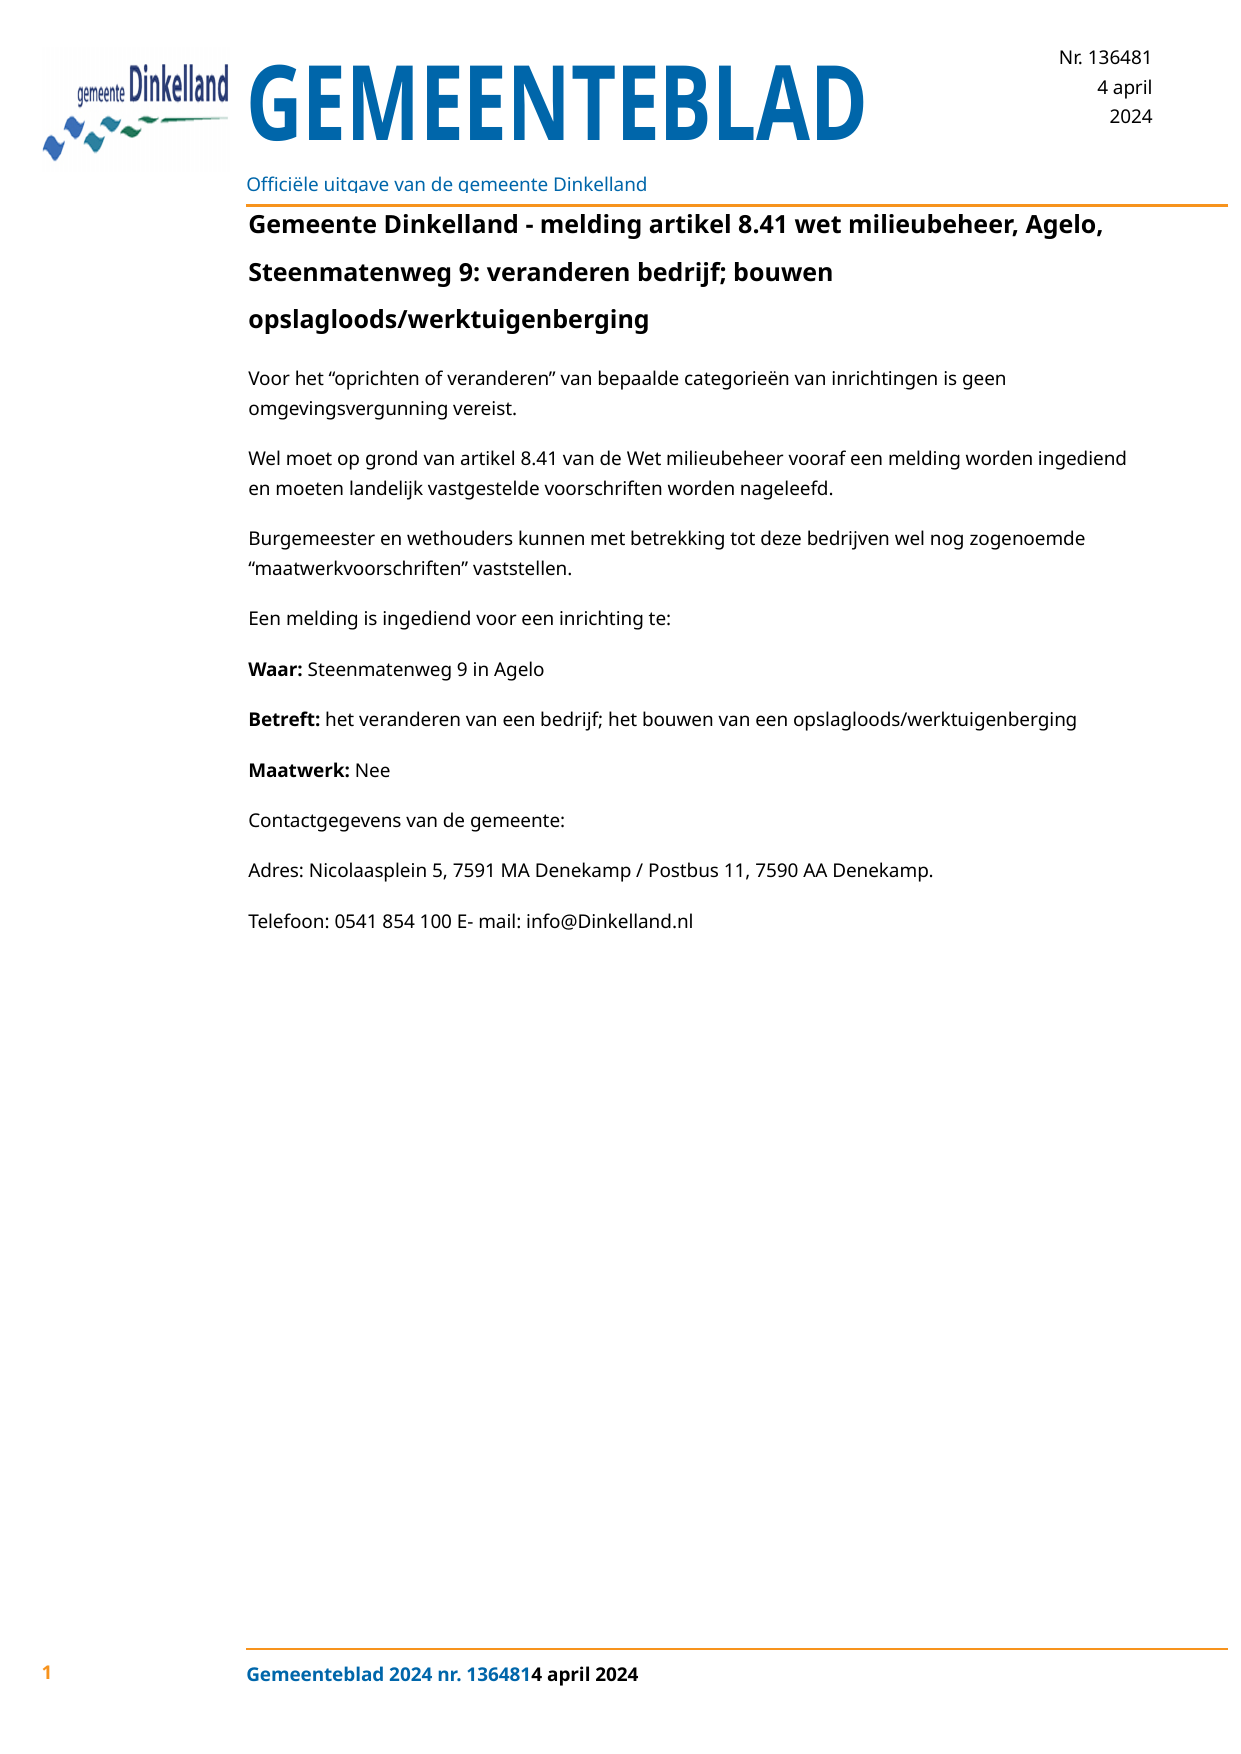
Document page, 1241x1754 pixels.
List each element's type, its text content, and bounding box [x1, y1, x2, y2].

text Gemeente Dinkelland - melding artikel 8.41 wet milieubeheer, Agelo, Steenmatenweg 9: veranderen bedrijf; bouwen opslagloods/werktuigenberging [248, 207, 1152, 336]
text Betreft: het veranderen van een bedrijf; het bouwen van een opslagloods/werktuigenberging [248, 706, 1152, 732]
text Telefoon: 0541 854 100 E- mail: info@Dinkelland.nl [248, 908, 1152, 934]
text Waar: Steenmatenweg 9 in Agelo [248, 656, 1152, 682]
text Adres: Nicolaasplein 5, 7591 MA Denekamp / Postbus 11, 7590 AA Denekamp. [248, 858, 1152, 883]
text Burgemeester en wethouders kunnen met betrekking tot deze bedrijven wel nog zogenoemde “maatwerkvoorschriften” vaststellen. [248, 526, 1152, 581]
text Wel moet op grond van artikel 8.41 van de Wet milieubeheer vooraf een melding worden ingediend en moeten landelijk vastgestelde voorschriften worden nageleefd. [248, 446, 1152, 501]
text Voor het “oprichten of veranderen” van bepaalde categorieën van inrichtingen is geen omgevingsvergunning vereist. [248, 366, 1152, 421]
text Contactgegevens van de gemeente: [248, 807, 1152, 833]
text Een melding is ingediend voor een inrichting te: [248, 606, 1152, 631]
text Maatwerk: Nee [248, 757, 1152, 782]
picture [41, 47, 231, 172]
